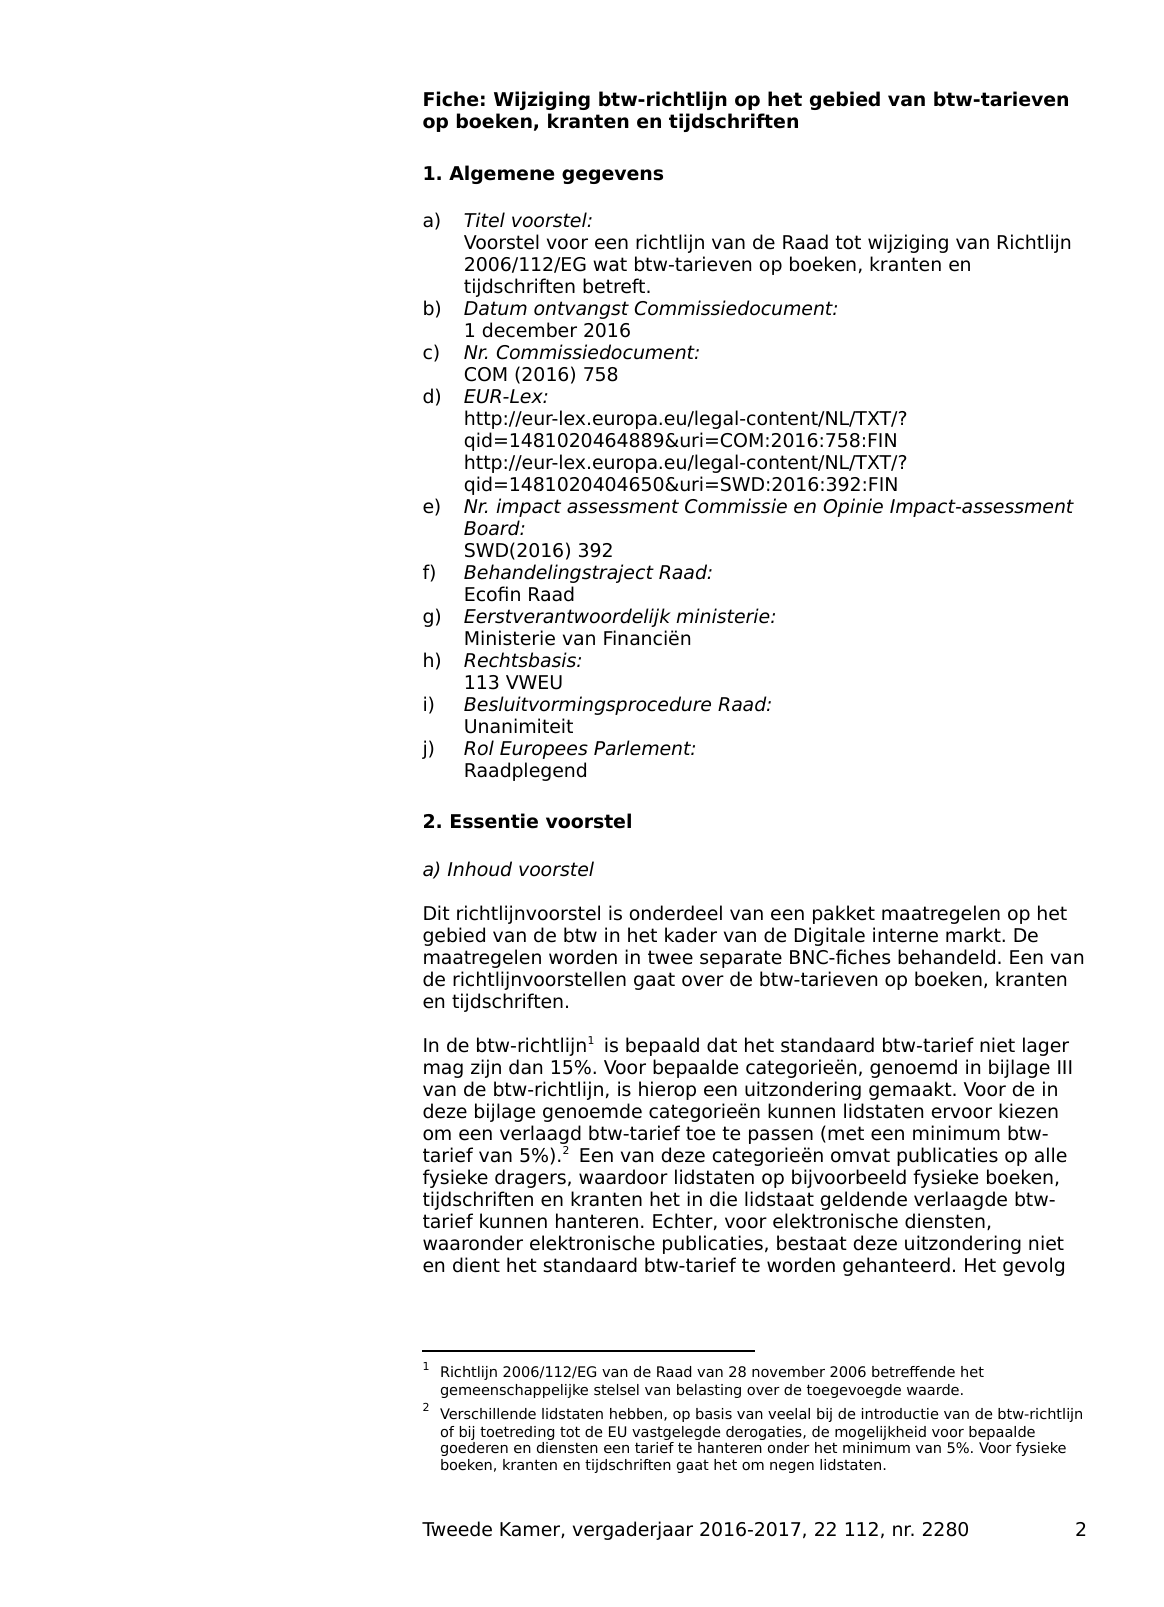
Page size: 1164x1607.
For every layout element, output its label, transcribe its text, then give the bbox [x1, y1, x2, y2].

text COM (2016) 758 [464, 364, 1087, 386]
subtitle 1. Algemene gegevens [422, 163, 1087, 185]
text j) Rol Europees Parlement: [422, 737, 1087, 759]
subtitle Fiche: Wijziging btw-richtlijn op het gebied van btw-tarieven op boeken, kranten en tijdschriften [422, 89, 1087, 133]
text h) Rechtsbasis: [422, 649, 1087, 672]
text SWD(2016) 392 [464, 540, 1087, 562]
text Verschillende lidstaten hebben, op basis van veelal bij de introductie van de btw-richtlijn of bij toetreding tot de EU vastgelegde derogaties, de mogelijkheid voor bepaalde goederen en diensten een tarief te hanteren onder het minimum van 5%. Voor fysieke boeken, kranten en tijdschriften gaat het om negen lidstaten. [422, 1402, 1087, 1474]
text i) Besluitvormingsprocedure Raad: [422, 693, 1087, 716]
text Dit richtlijnvoorstel is onderdeel van een pakket maatregelen op het gebied van de btw in het kader van de Digitale interne markt. De maatregelen worden in twee separate BNC-fiches behandeld. Een van de richtlijnvoorstellen gaat over de btw-tarieven op boeken, kranten en tijdschriften. [422, 903, 1087, 1012]
text f) Behandelingstraject Raad: [422, 562, 1087, 584]
text g) Eerstverantwoordelijk ministerie: [422, 606, 1087, 628]
text Unanimiteit [464, 716, 1087, 737]
subtitle a) Inhoud voorstel [422, 858, 1087, 880]
text c) Nr. Commissiedocument: [422, 342, 1087, 364]
text e) Nr. impact assessment Commissie en Opinie Impact-assessment Board: [422, 496, 1087, 540]
text b) Datum ontvangst Commissiedocument: [422, 298, 1087, 320]
subtitle 2. Essentie voorstel [422, 811, 1087, 833]
text 1 december 2016 [464, 320, 1087, 342]
text Voorstel voor een richtlijn van de Raad tot wijziging van Richtlijn 2006/112/EG wat btw-tarieven op boeken, kranten en tijdschriften betreft. [464, 232, 1087, 298]
text 113 VWEU [464, 672, 1087, 693]
text Ministerie van Financiën [464, 628, 1087, 649]
text http://eur-lex.europa.eu/legal-content/NL/TXT/?qid=1481020404650&uri=SWD:2016:392:FIN [464, 452, 1087, 496]
text a) Titel voorstel: [422, 210, 1087, 232]
text Richtlijn 2006/112/EG van de Raad van 28 november 2006 betreffende het gemeenschappelijke stelsel van belasting over de toegevoegde waarde. [422, 1360, 1087, 1399]
text In de btw-richtlijn is bepaald dat het standaard btw-tarief niet lager mag zijn dan 15%. Voor bepaalde categorieën, genoemd in bijlage III van de btw-richtlijn, is hierop een uitzondering gemaakt. Voor de in deze bijlage genoemde categorieën kunnen lidstaten ervoor kiezen om een verlaagd btw-tarief toe te passen (met een minimum btw-tarief van 5%). Een van deze categorieën omvat publicaties op alle fysieke dragers, waardoor lidstaten op bijvoorbeeld fysieke boeken, tijdschriften en kranten het in die lidstaat geldende verlaagde btw-tarief kunnen hanteren. Echter, voor elektronische diensten, waaronder elektronische publicaties, bestaat deze uitzondering niet en dient het standaard btw-tarief te worden gehanteerd. Het gevolg [422, 1035, 1087, 1276]
text Ecofin Raad [464, 584, 1087, 606]
text d) EUR-Lex: [422, 386, 1087, 408]
text http://eur-lex.europa.eu/legal-content/NL/TXT/?qid=1481020464889&uri=COM:2016:758:FIN [464, 408, 1087, 452]
text Raadplegend [464, 759, 1087, 781]
